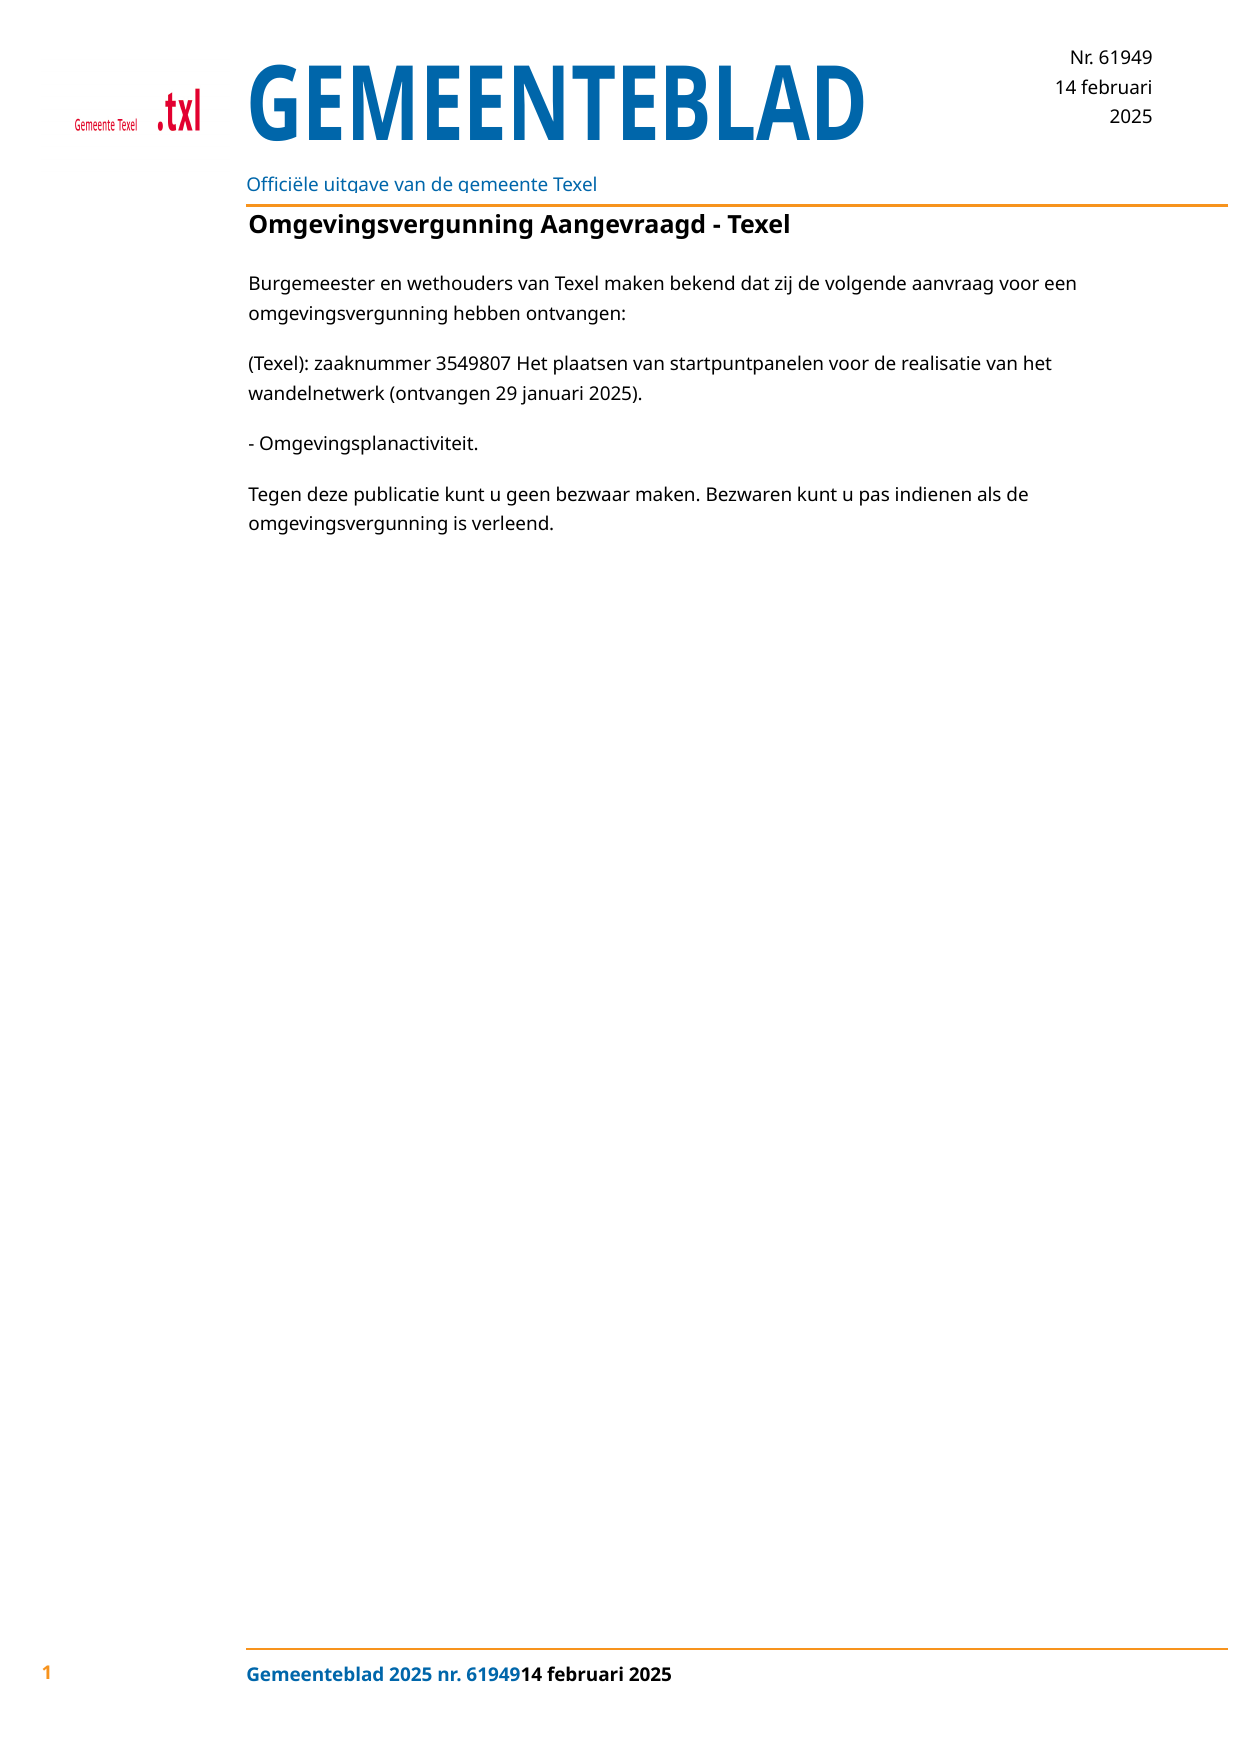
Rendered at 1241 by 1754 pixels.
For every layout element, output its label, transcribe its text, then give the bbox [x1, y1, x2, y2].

text (Texel): zaaknummer 3549807 Het plaatsen van startpuntpanelen voor de realisatie van het wandelnetwerk (ontvangen 29 januari 2025). [248, 350, 1152, 406]
text Tegen deze publicatie kunt u geen bezwaar maken. Bezwaren kunt u pas indienen als de omgevingsvergunning is verleend. [248, 481, 1152, 536]
text Burgemeester en wethouders van Texel maken bekend dat zij de volgende aanvraag voor een omgevingsvergunning hebben ontvangen: [248, 270, 1152, 326]
text - Omgevingsplanactiviteit. [248, 430, 1152, 456]
picture [41, 47, 231, 172]
text Omgevingsvergunning Aangevraagd - Texel [248, 207, 1152, 241]
